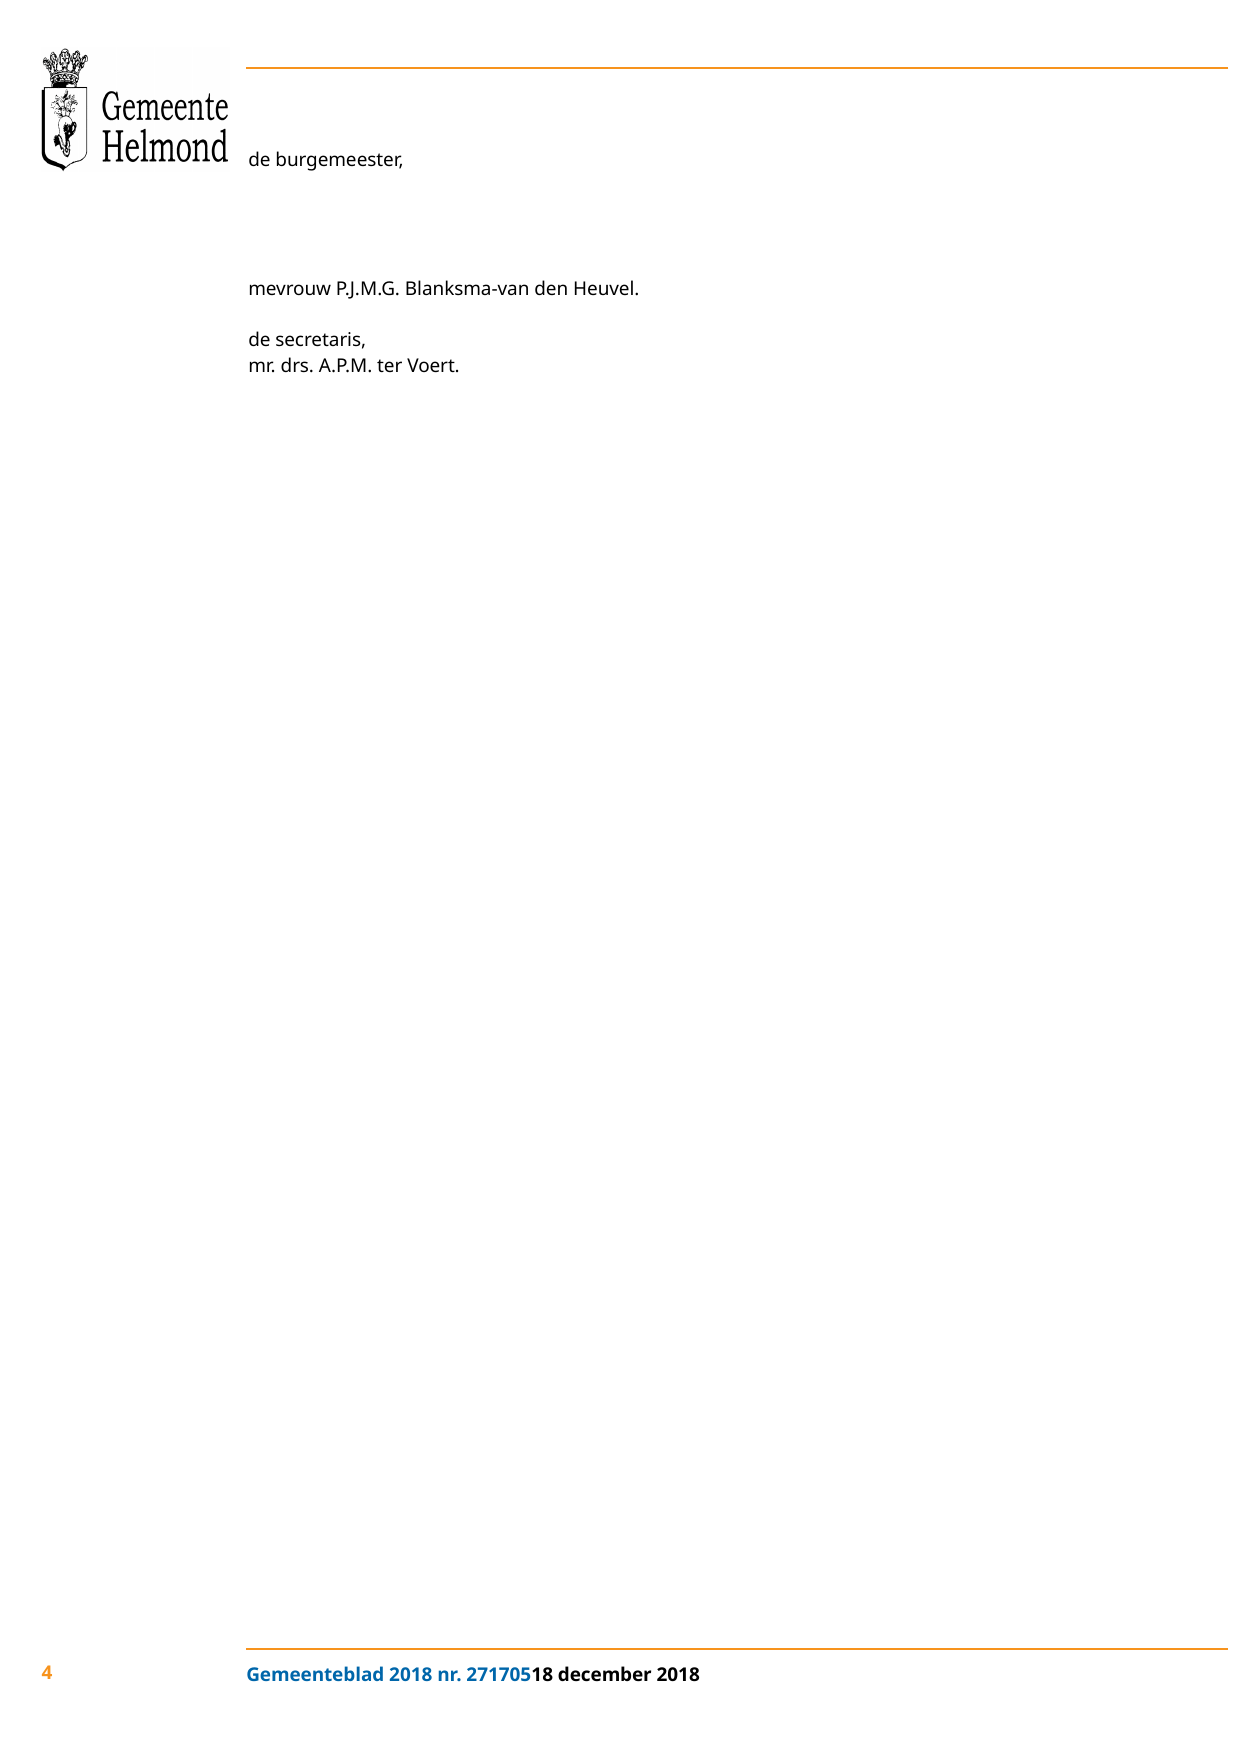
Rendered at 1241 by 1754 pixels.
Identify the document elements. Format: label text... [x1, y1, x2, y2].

text mr. drs. A.P.M. ter Voert. [248, 352, 1152, 378]
picture [41, 47, 231, 172]
text mevrouw P.J.M.G. Blanksma-van den Heuvel. [248, 275, 1152, 301]
text de burgemeester, [248, 146, 1152, 172]
text de secretaris, [248, 326, 1152, 352]
